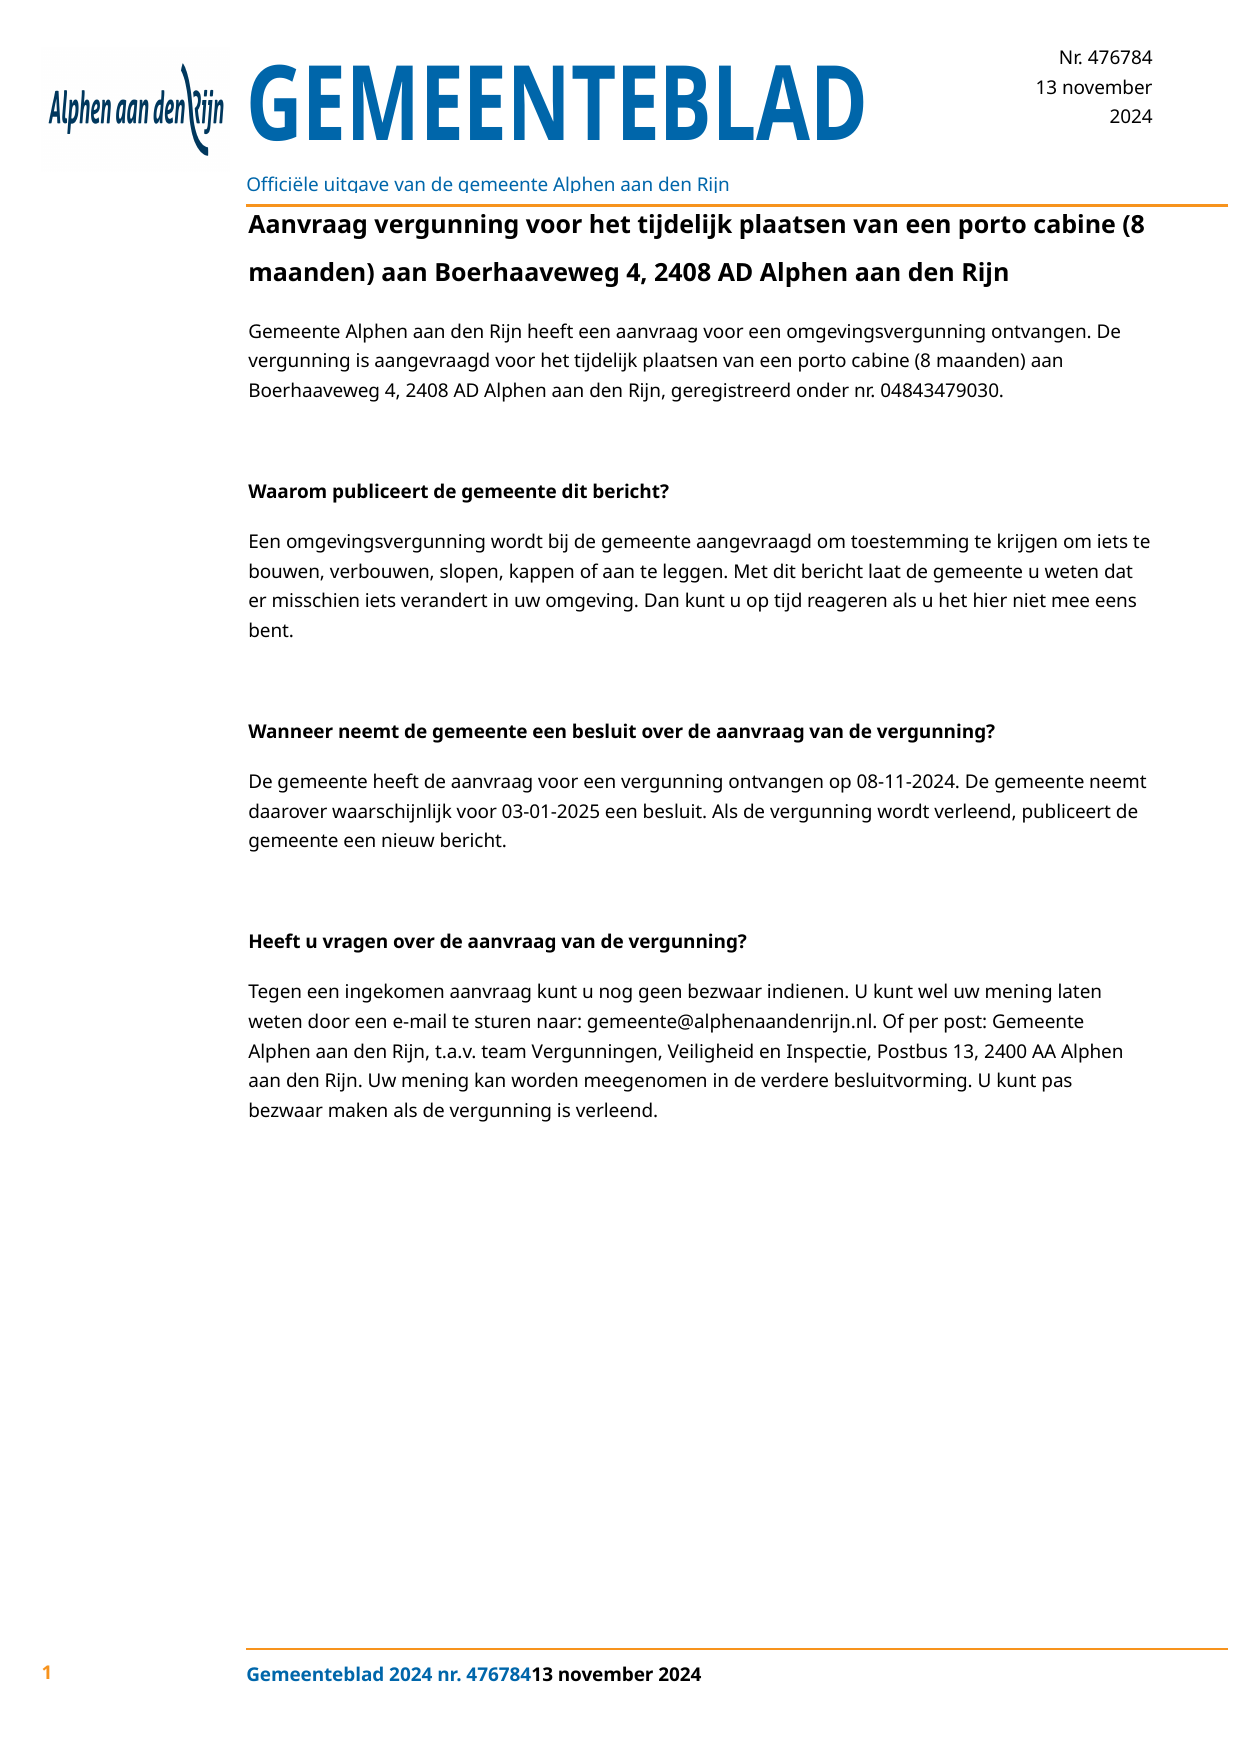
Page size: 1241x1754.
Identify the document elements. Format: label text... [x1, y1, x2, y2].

text Een omgevingsvergunning wordt bij de gemeente aangevraagd om toestemming te krijgen om iets te bouwen, verbouwen, slopen, kappen of aan te leggen. Met dit bericht laat de gemeente u weten dat er misschien iets verandert in uw omgeving. Dan kunt u op tijd reageren als u het hier niet mee eens bent. [248, 528, 1152, 643]
picture [41, 47, 231, 172]
text Wanneer neemt de gemeente een besluit over de aanvraag van de vergunning? [248, 718, 1152, 744]
text Waarom publiceert de gemeente dit bericht? [248, 478, 1152, 504]
text Heeft u vragen over de aanvraag van de vergunning? [248, 928, 1152, 954]
text Gemeente Alphen aan den Rijn heeft een aanvraag voor een omgevingsvergunning ontvangen. De vergunning is aangevraagd voor het tijdelijk plaatsen van een porto cabine (8 maanden) aan Boerhaaveweg 4, 2408 AD Alphen aan den Rijn, geregistreerd onder nr. 04843479030. [248, 318, 1152, 403]
text Aanvraag vergunning voor het tijdelijk plaatsen van een porto cabine (8 maanden) aan Boerhaaveweg 4, 2408 AD Alphen aan den Rijn [248, 207, 1152, 288]
text De gemeente heeft de aanvraag voor een vergunning ontvangen op 08-11-2024. De gemeente neemt daarover waarschijnlijk voor 03-01-2025 een besluit. Als de vergunning wordt verleend, publiceert de gemeente een nieuw bericht. [248, 768, 1152, 853]
text Tegen een ingekomen aanvraag kunt u nog geen bezwaar indienen. U kunt wel uw mening laten weten door een e-mail te sturen naar: gemeente@alphenaandenrijn.nl. Of per post: Gemeente Alphen aan den Rijn, t.a.v. team Vergunningen, Veiligheid en Inspectie, Postbus 13, 2400 AA Alphen aan den Rijn. Uw mening kan worden meegenomen in de verdere besluitvorming. U kunt pas bezwaar maken als de vergunning is verleend. [248, 979, 1152, 1123]
